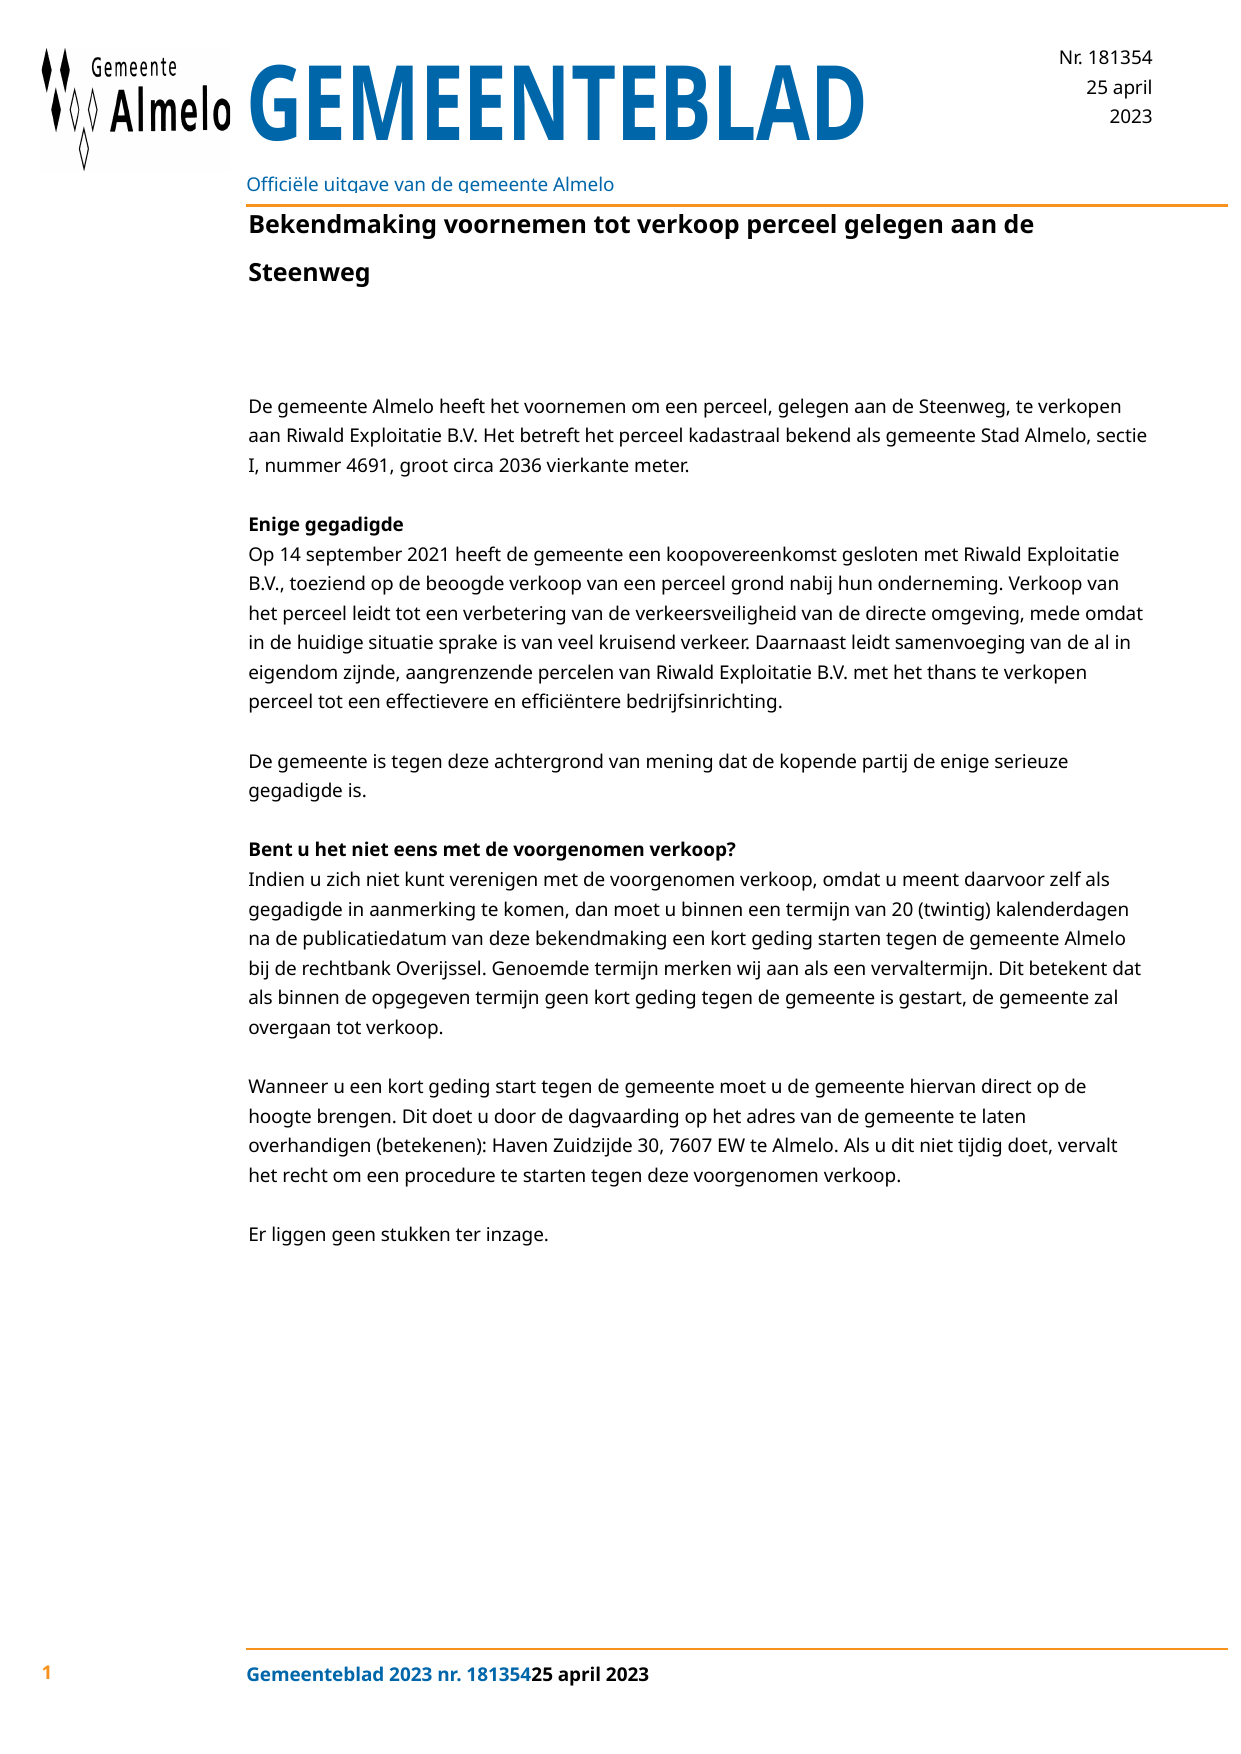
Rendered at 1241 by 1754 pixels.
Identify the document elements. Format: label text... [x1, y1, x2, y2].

picture [41, 47, 231, 172]
text Er liggen geen stukken ter inzage. [248, 1221, 1152, 1247]
text De gemeente Almelo heeft het voornemen om een perceel, gelegen aan de Steenweg, te verkopen aan Riwald Exploitatie B.V. Het betreft het perceel kadastraal bekend als gemeente Stad Almelo, sectie I, nummer 4691, groot circa 2036 vierkante meter. [248, 393, 1152, 478]
text Wanneer u een kort geding start tegen de gemeente moet u de gemeente hiervan direct op de hoogte brengen. Dit doet u door de dagvaarding op het adres van de gemeente te laten overhandigen (betekenen): Haven Zuidzijde 30, 7607 EW te Almelo. Als u dit niet tijdig doet, vervalt het recht om een procedure te starten tegen deze voorgenomen verkoop. [248, 1073, 1152, 1188]
text Op 14 september 2021 heeft de gemeente een koopovereenkomst gesloten met Riwald Exploitatie B.V., toeziend op de beoogde verkoop van een perceel grond nabij hun onderneming. Verkoop van het perceel leidt tot een verbetering van de verkeersveiligheid van de directe omgeving, mede omdat in de huidige situatie sprake is van veel kruisend verkeer. Daarnaast leidt samenvoeging van de al in eigendom zijnde, aangrenzende percelen van Riwald Exploitatie B.V. met het thans te verkopen perceel tot een effectievere en efficiëntere bedrijfsinrichting. [248, 541, 1152, 714]
text Bent u het niet eens met de voorgenomen verkoop? [248, 837, 1152, 862]
text Enige gegadigde [248, 511, 1152, 537]
text De gemeente is tegen deze achtergrond van mening dat de kopende partij de enige serieuze gegadigde is. [248, 748, 1152, 803]
text Indien u zich niet kunt verenigen met de voorgenomen verkoop, omdat u meent daarvoor zelf als gegadigde in aanmerking te komen, dan moet u binnen een termijn van 20 (twintig) kalenderdagen na de publicatiedatum van deze bekendmaking een kort geding starten tegen de gemeente Almelo bij de rechtbank Overijssel. Genoemde termijn merken wij aan als een vervaltermijn. Dit betekent dat als binnen de opgegeven termijn geen kort geding tegen de gemeente is gestart, de gemeente zal overgaan tot verkoop. [248, 866, 1152, 1040]
text Bekendmaking voornemen tot verkoop perceel gelegen aan de Steenweg [248, 207, 1152, 288]
